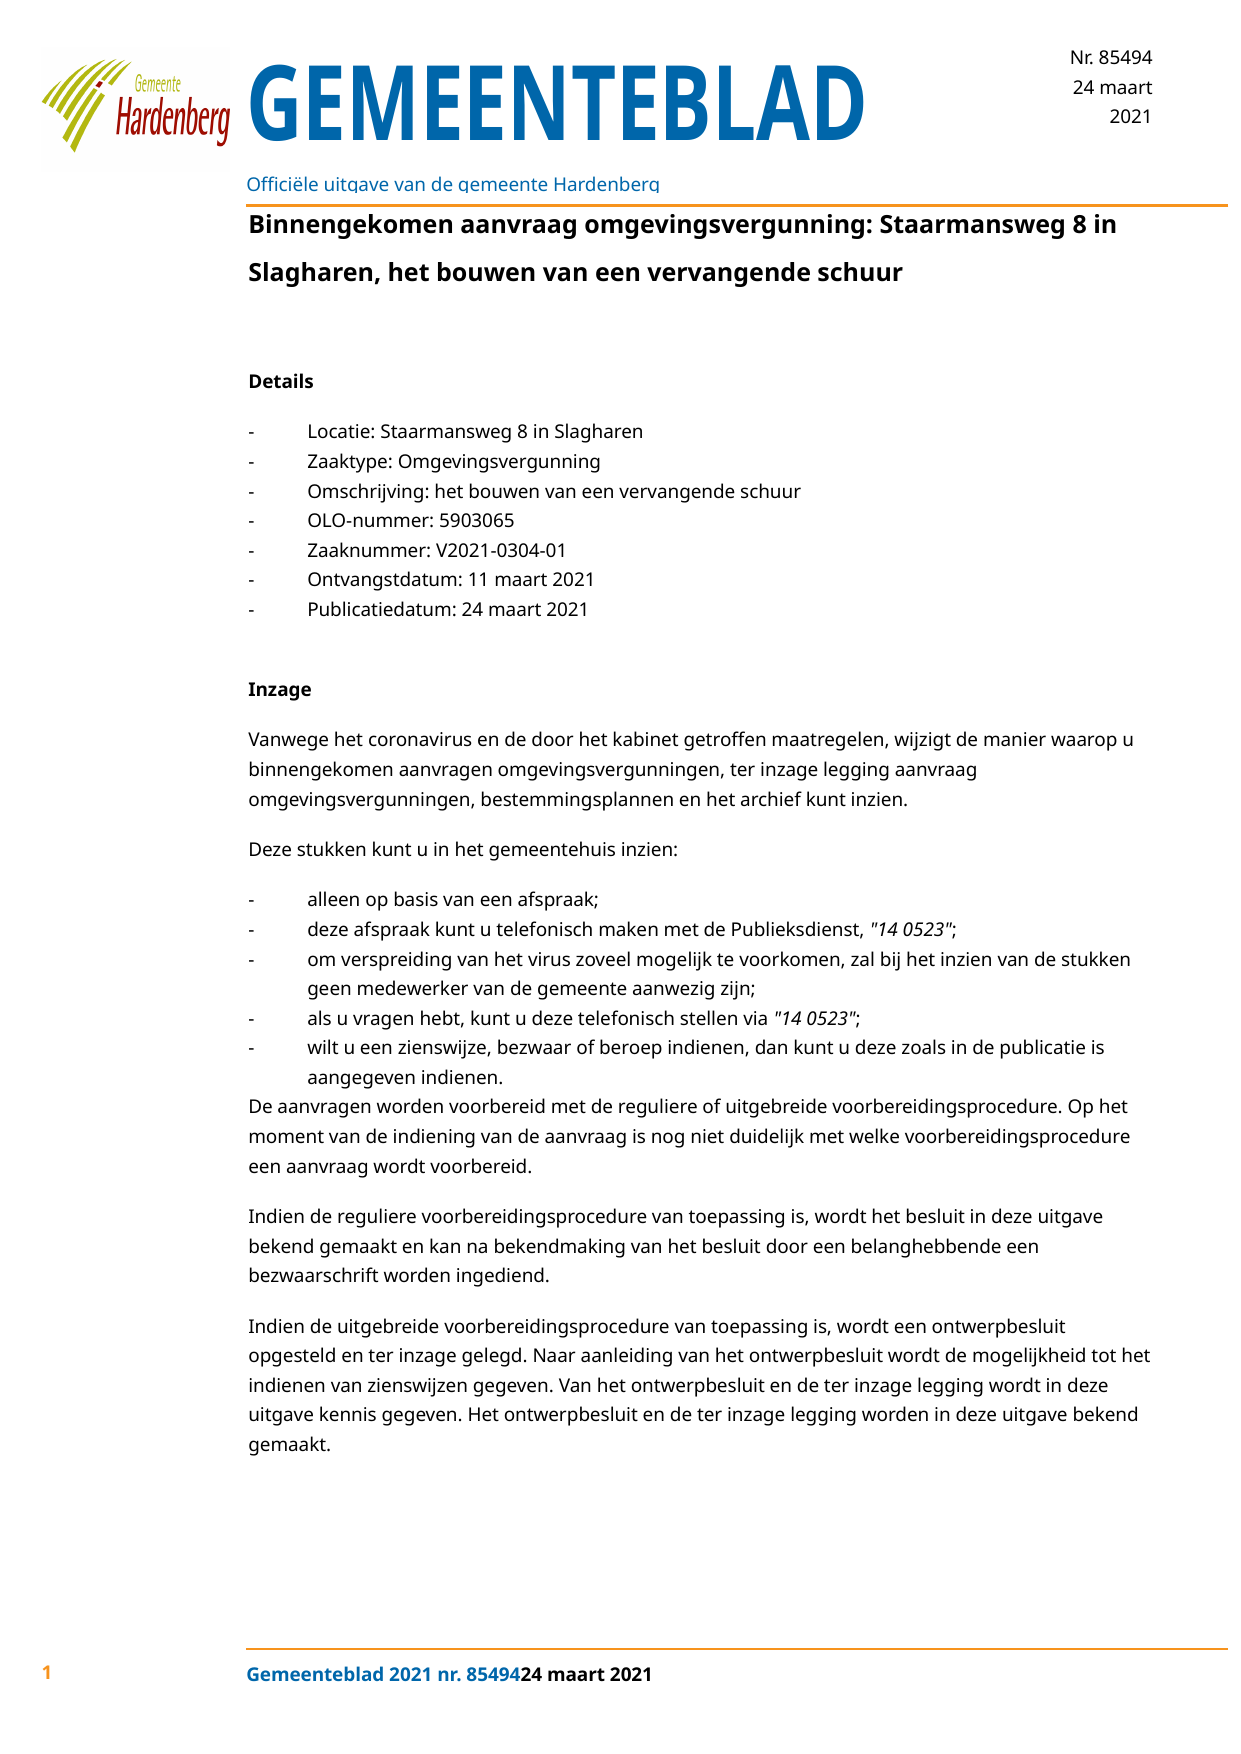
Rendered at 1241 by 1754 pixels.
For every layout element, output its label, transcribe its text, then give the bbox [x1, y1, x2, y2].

picture [41, 47, 231, 172]
list alleen op basis van een afspraak; [248, 887, 1152, 912]
list Omschrijving: het bouwen van een vervangende schuur [248, 478, 1152, 504]
text Indien de uitgebreide voorbereidingsprocedure van toepassing is, wordt een ontwerpbesluit opgesteld en ter inzage gelegd. Naar aanleiding van het ontwerpbesluit wordt de mogelijkheid tot het indienen van zienswijzen gegeven. Van het ontwerpbesluit en de ter inzage legging wordt in deze uitgave kennis gegeven. Het ontwerpbesluit en de ter inzage legging worden in deze uitgave bekend gemaakt. [248, 1313, 1152, 1457]
list deze afspraak kunt u telefonisch maken met de Publieksdienst, "14 0523"; [248, 916, 1152, 942]
text Indien de reguliere voorbereidingsprocedure van toepassing is, wordt het besluit in deze uitgave bekend gemaakt en kan na bekendmaking van het besluit door een belanghebbende een bezwaarschrift worden ingediend. [248, 1203, 1152, 1288]
list wilt u een zienswijze, bezwaar of beroep indienen, dan kunt u deze zoals in de publicatie is aangegeven indienen. [248, 1034, 1152, 1090]
list OLO-nummer: 5903065 [248, 507, 1152, 533]
text Vanwege het coronavirus en de door het kabinet getroffen maatregelen, wijzigt de manier waarop u binnengekomen aanvragen omgevingsvergunningen, ter inzage legging aanvraag omgevingsvergunningen, bestemmingsplannen en het archief kunt inzien. [248, 727, 1152, 812]
list om verspreiding van het virus zoveel mogelijk te voorkomen, zal bij het inzien van de stukken geen medewerker van de gemeente aanwezig zijn; [248, 946, 1152, 1001]
list Zaaknummer: V2021-0304-01 [248, 537, 1152, 563]
text De aanvragen worden voorbereid met de reguliere of uitgebreide voorbereidingsprocedure. Op het moment van de indiening van de aanvraag is nog niet duidelijk met welke voorbereidingsprocedure een aanvraag wordt voorbereid. [248, 1094, 1152, 1179]
text Deze stukken kunt u in het gemeentehuis inzien: [248, 836, 1152, 862]
list Zaaktype: Omgevingsvergunning [248, 448, 1152, 474]
text Binnengekomen aanvraag omgevingsvergunning: Staarmansweg 8 in Slagharen, het bouwen van een vervangende schuur [248, 207, 1152, 288]
list Ontvangstdatum: 11 maart 2021 [248, 567, 1152, 592]
text Details [248, 368, 1152, 394]
list Publicatiedatum: 24 maart 2021 [248, 596, 1152, 622]
text Inzage [248, 676, 1152, 702]
list als u vragen hebt, kunt u deze telefonisch stellen via "14 0523"; [248, 1005, 1152, 1031]
list Locatie: Staarmansweg 8 in Slagharen [248, 419, 1152, 444]
